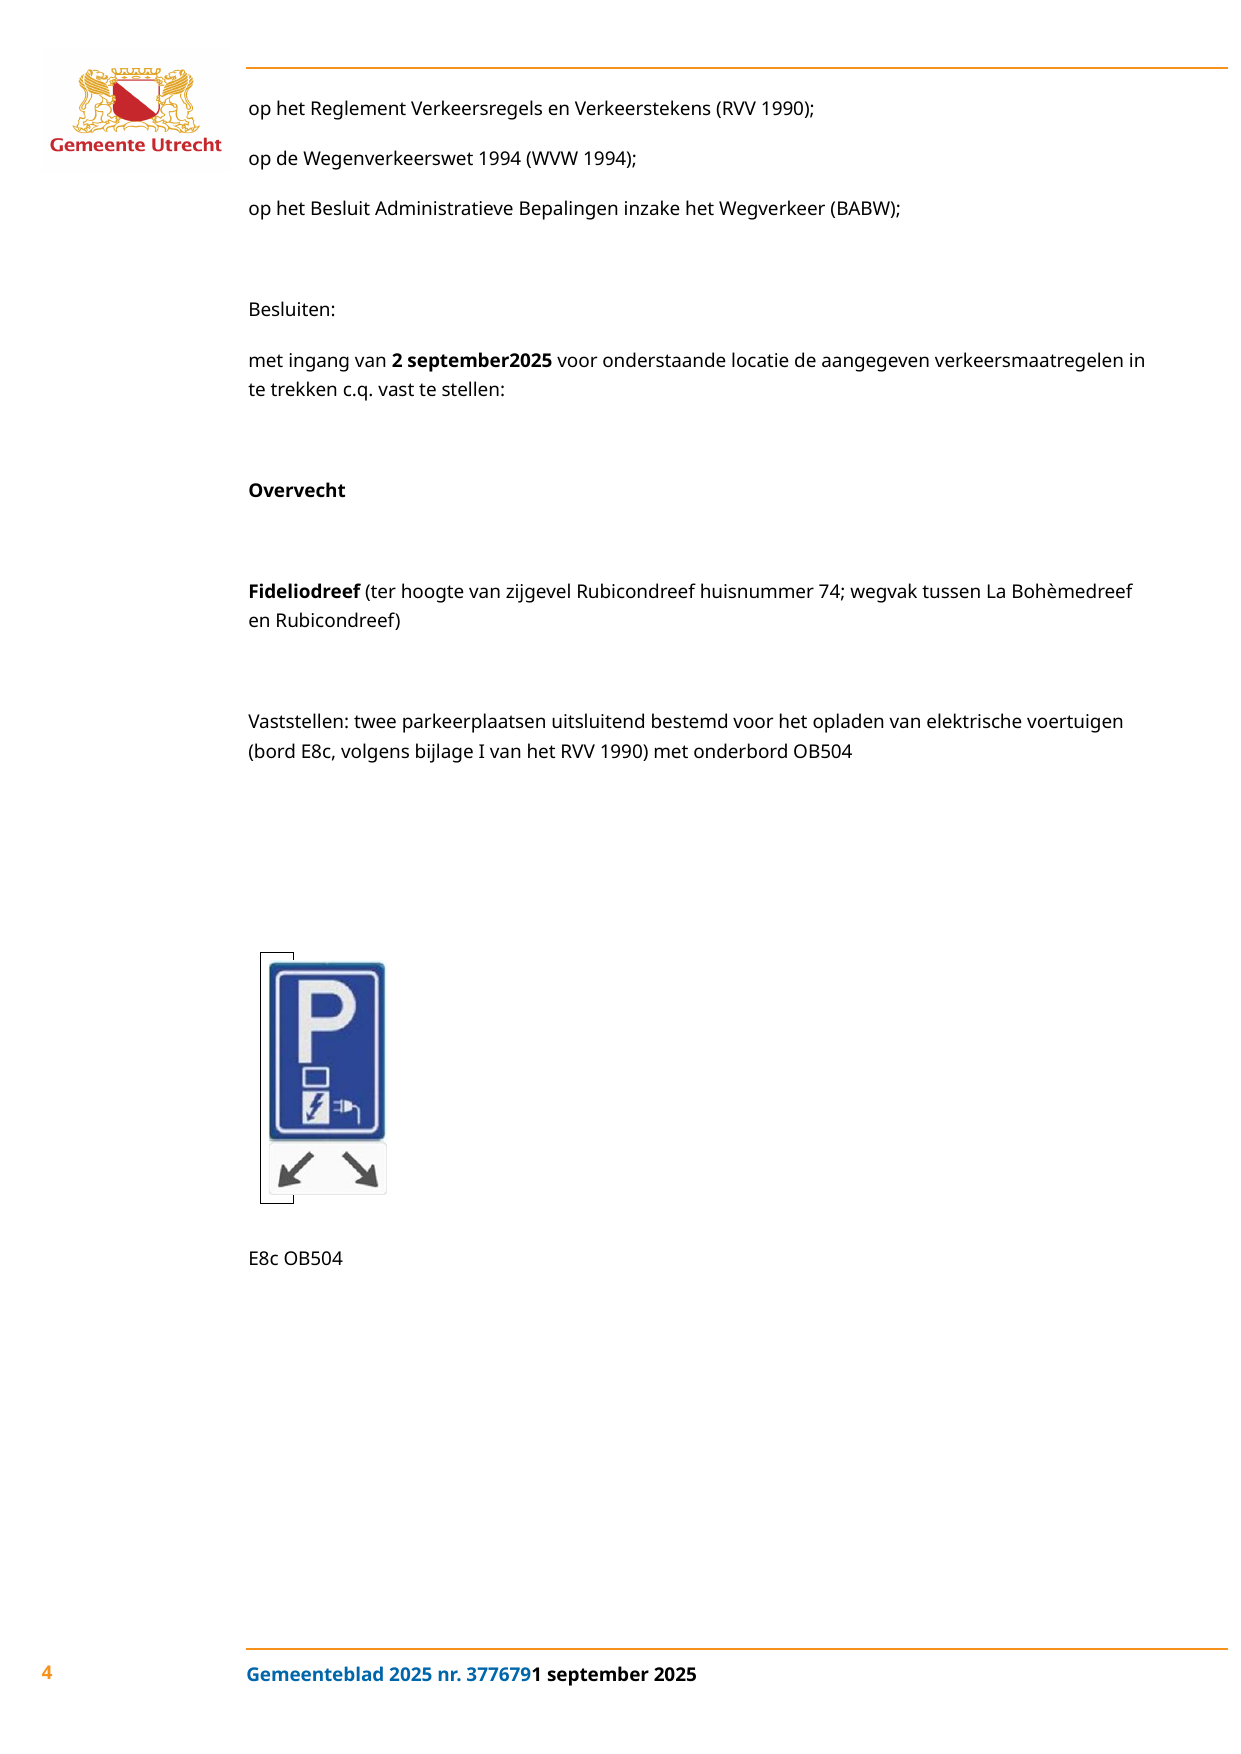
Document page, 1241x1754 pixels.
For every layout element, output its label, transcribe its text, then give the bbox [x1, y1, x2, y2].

picture [268, 960, 387, 1195]
text Besluiten: [248, 296, 1152, 322]
text op het Reglement Verkeersregels en Verkeerstekens (RVV 1990); [248, 95, 1152, 121]
text Overvecht [248, 477, 1152, 503]
text met ingang van 2 september2025 voor onderstaande locatie de aangegeven verkeersmaatregelen in te trekken c.q. vast te stellen: [248, 347, 1152, 402]
picture [41, 47, 231, 172]
text op het Besluit Administratieve Bepalingen inzake het Wegverkeer (BABW); [248, 196, 1152, 221]
text Fideliodreef (ter hoogte van zijgevel Rubicondreef huisnummer 74; wegvak tussen La Bohèmedreef en Rubicondreef) [248, 578, 1152, 633]
text op de Wegenverkeerswet 1994 (WVW 1994); [248, 145, 1152, 171]
text E8c OB504 [248, 1246, 1152, 1271]
text Vaststellen: twee parkeerplaatsen uitsluitend bestemd voor het opladen van elektrische voertuigen (bord E8c, volgens bijlage I van het RVV 1990) met onderbord OB504 [248, 708, 1152, 764]
